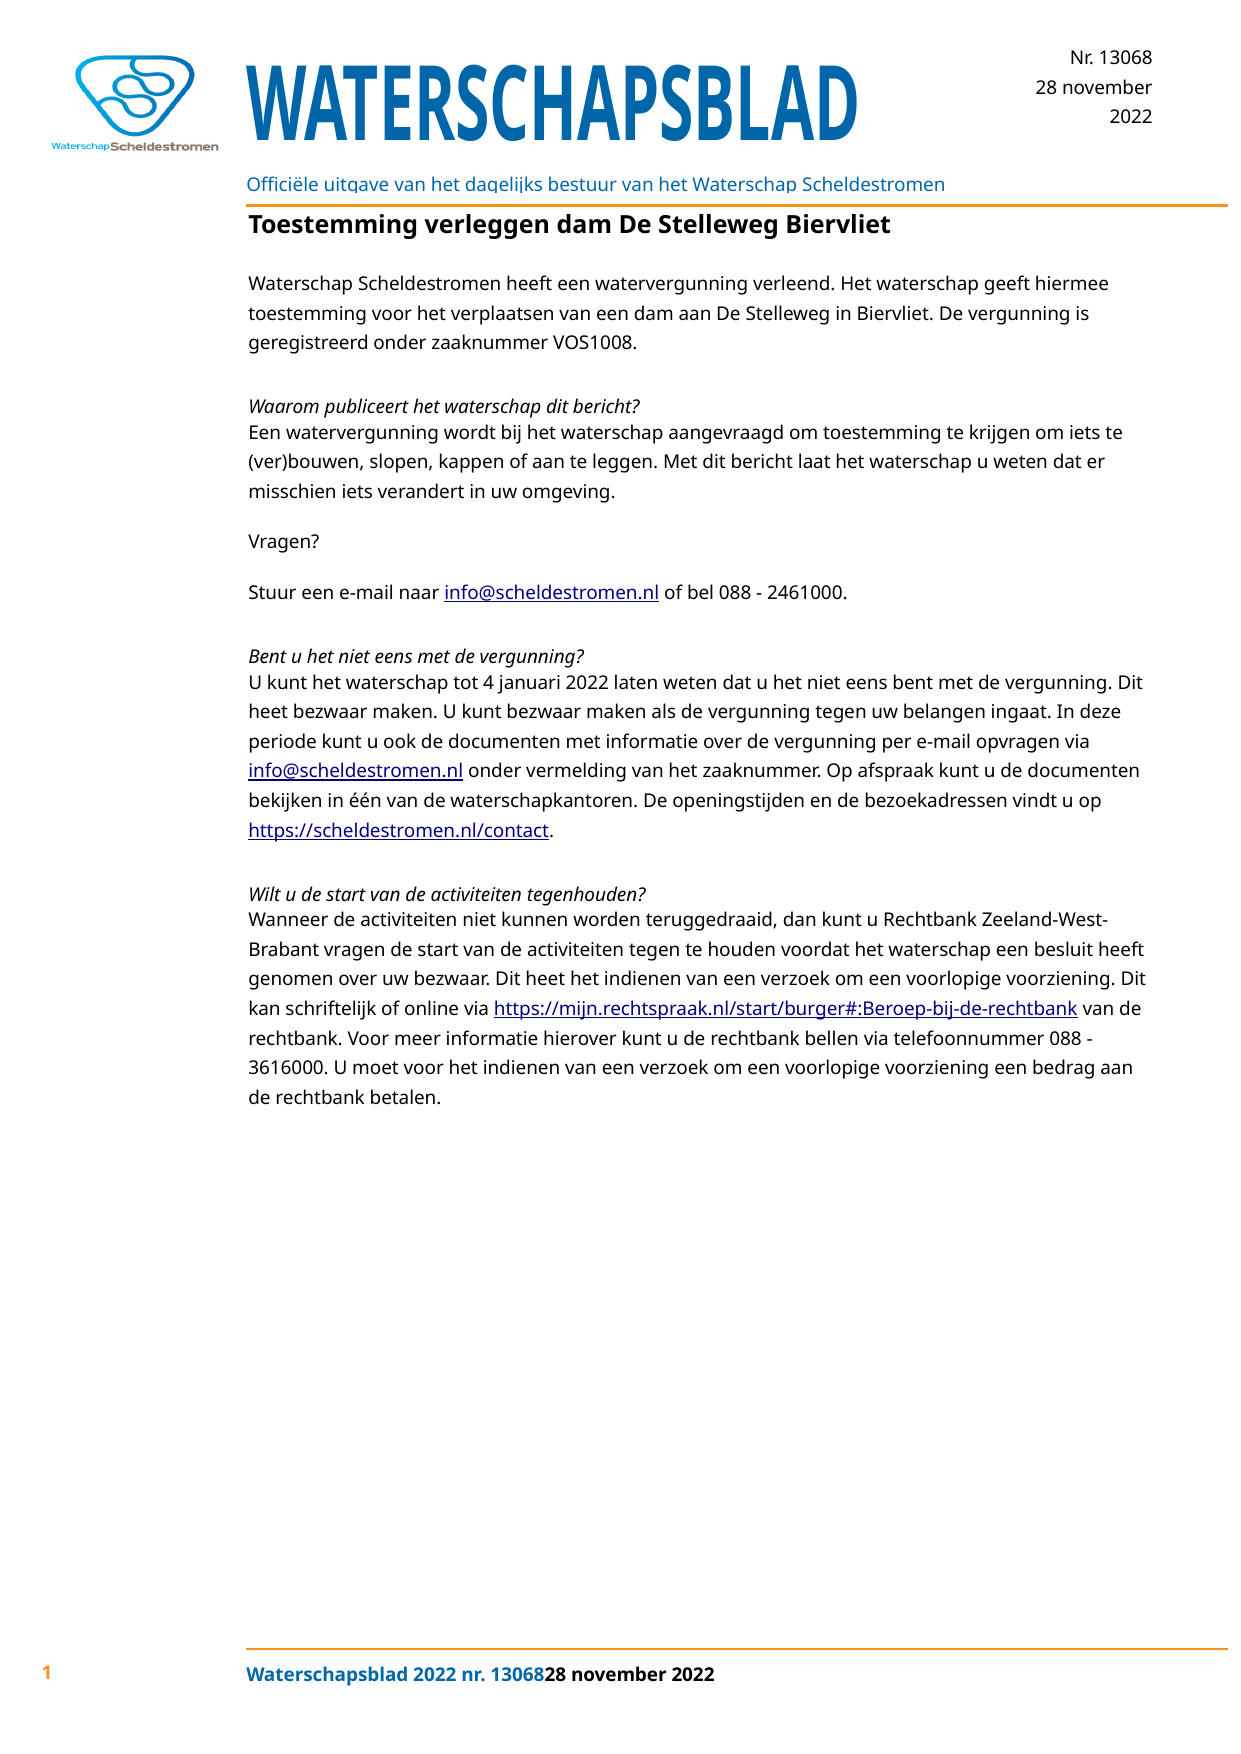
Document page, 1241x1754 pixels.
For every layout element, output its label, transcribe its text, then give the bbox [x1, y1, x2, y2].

text Toestemming verleggen dam De Stelleweg Biervliet [248, 207, 1152, 241]
text Wilt u de start van de activiteiten tegenhouden? [248, 881, 1152, 906]
text Waterschap Scheldestromen heeft een watervergunning verleend. Het waterschap geeft hiermee toestemming voor het verplaatsen van een dam aan De Stelleweg in Biervliet. De vergunning is geregistreerd onder zaaknummer VOS1008. [248, 270, 1152, 355]
text Vragen? [248, 529, 1152, 554]
picture [41, 47, 231, 172]
text Waarom publiceert het waterschap dit bericht? [248, 393, 1152, 419]
text U kunt het waterschap tot 4 januari 2022 laten weten dat u het niet eens bent met de vergunning. Dit heet bezwaar maken. U kunt bezwaar maken als de vergunning tegen uw belangen ingaat. In deze periode kunt u ook de documenten met informatie over de vergunning per e-mail opvragen via info@scheldestromen.nl onder vermelding van het zaaknummer. Op afspraak kunt u de documenten bekijken in één van de waterschapkantoren. De openingstijden en de bezoekadressen vindt u op https://scheldestromen.nl/contact. [248, 669, 1152, 842]
text Bent u het niet eens met de vergunning? [248, 643, 1152, 669]
text Een watervergunning wordt bij het waterschap aangevraagd om toestemming te krijgen om iets te (ver)bouwen, slopen, kappen of aan te leggen. Met dit bericht laat het waterschap u weten dat er misschien iets verandert in uw omgeving. [248, 419, 1152, 504]
text Stuur een e-mail naar info@scheldestromen.nl of bel 088 - 2461000. [248, 579, 1152, 605]
text Wanneer de activiteiten niet kunnen worden teruggedraaid, dan kunt u Rechtbank Zeeland-West-Brabant vragen de start van de activiteiten tegen te houden voordat het waterschap een besluit heeft genomen over uw bezwaar. Dit heet het indienen van een verzoek om een voorlopige voorziening. Dit kan schriftelijk of online via https://mijn.rechtspraak.nl/start/burger#:Beroep-bij-de-rechtbank van de rechtbank. Voor meer informatie hierover kunt u de rechtbank bellen via telefoonnummer 088 - 3616000. U moet voor het indienen van een verzoek om een voorlopige voorziening een bedrag aan de rechtbank betalen. [248, 906, 1152, 1110]
